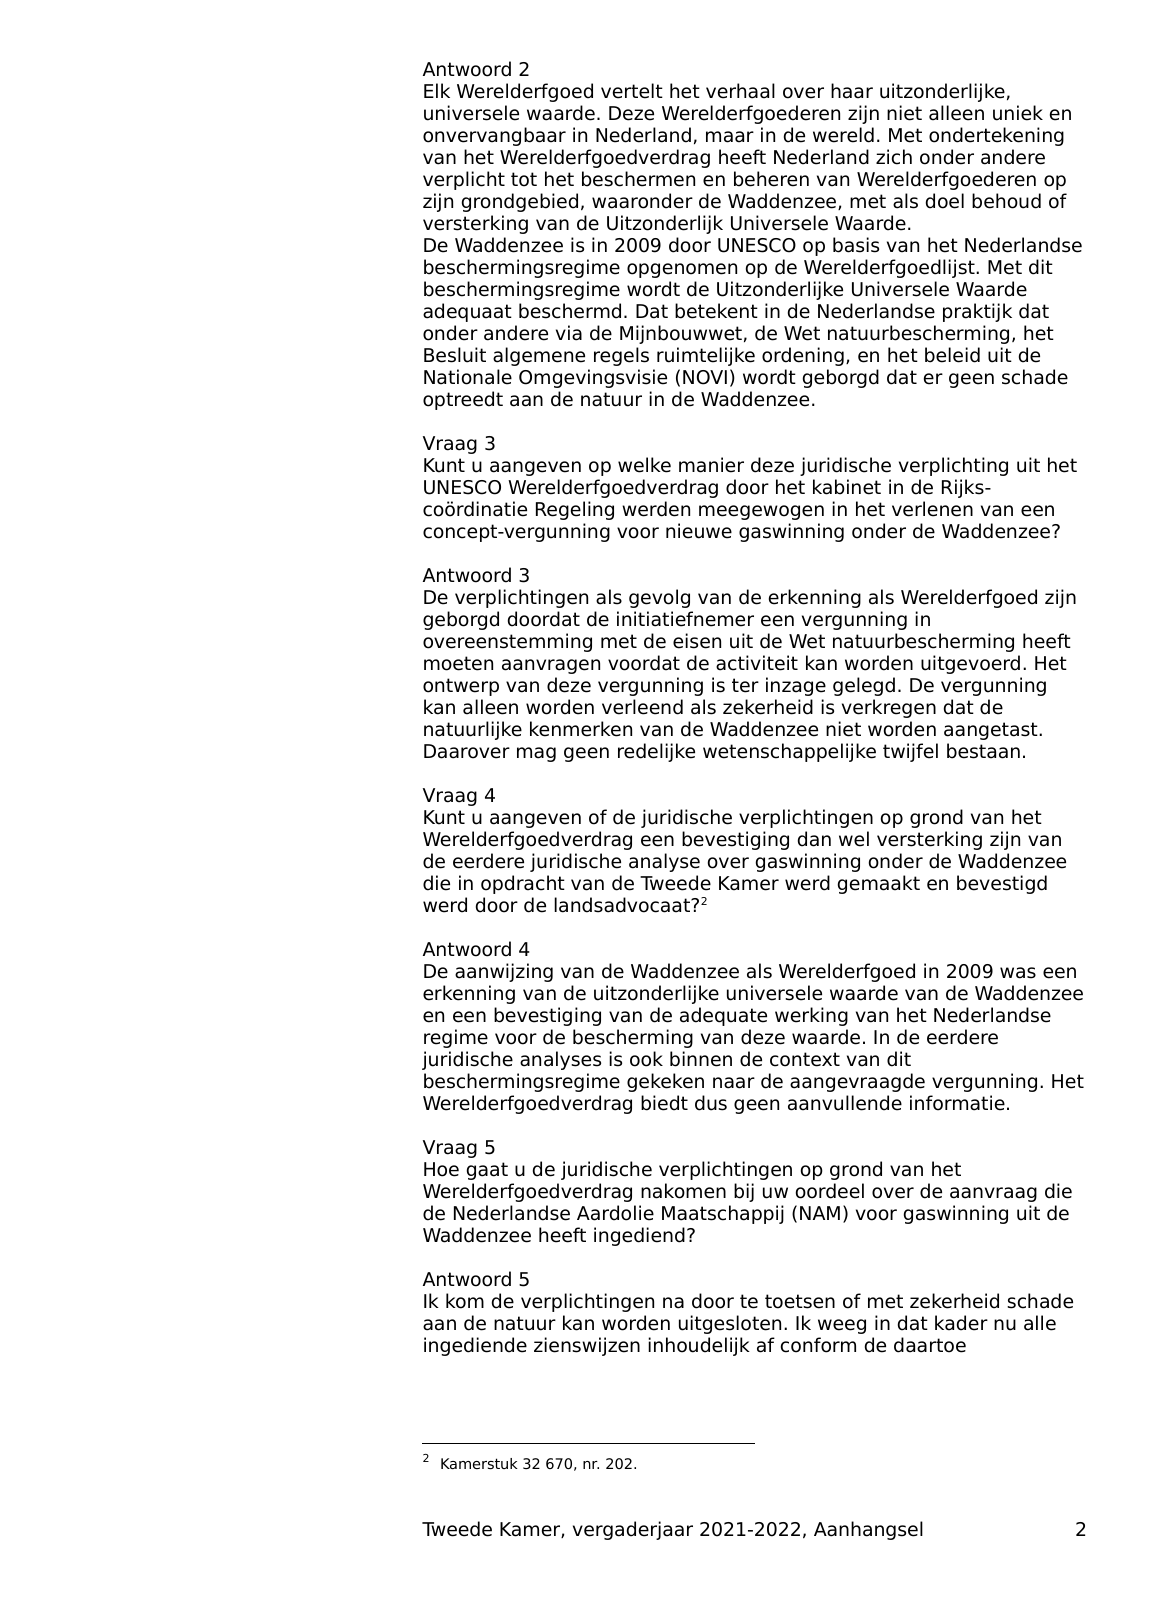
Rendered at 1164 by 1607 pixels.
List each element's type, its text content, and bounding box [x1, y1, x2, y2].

text Kunt u aangeven op welke manier deze juridische verplichting uit het UNESCO Werelderfgoedverdrag door het kabinet in de Rijks-coördinatie Regeling werden meegewogen in het verlenen van een concept-vergunning voor nieuwe gaswinning onder de Waddenzee? [422, 455, 1087, 543]
text Antwoord 4 [422, 939, 1087, 961]
text De verplichtingen als gevolg van de erkenning als Werelderfgoed zijn geborgd doordat de initiatiefnemer een vergunning in overeenstemming met de eisen uit de Wet natuurbescherming heeft moeten aanvragen voordat de activiteit kan worden uitgevoerd. Het ontwerp van deze vergunning is ter inzage gelegd. De vergunning kan alleen worden verleend als zekerheid is verkregen dat de natuurlijke kenmerken van de Waddenzee niet worden aangetast. Daarover mag geen redelijke wetenschappelijke twijfel bestaan. [422, 587, 1087, 763]
text Elk Werelderfgoed vertelt het verhaal over haar uitzonderlijke, universele waarde. Deze Werelderfgoederen zijn niet alleen uniek en onvervangbaar in Nederland, maar in de wereld. Met ondertekening van het Werelderfgoedverdrag heeft Nederland zich onder andere verplicht tot het beschermen en beheren van Werelderfgoederen op zijn grondgebied, waaronder de Waddenzee, met als doel behoud of versterking van de Uitzonderlijk Universele Waarde. [422, 81, 1087, 235]
text Antwoord 2 [422, 59, 1087, 81]
text Vraag 4 [422, 785, 1087, 807]
text Antwoord 5 [422, 1269, 1087, 1291]
text Vraag 3 [422, 433, 1087, 455]
text Kamerstuk 32 670, nr. 202. [422, 1452, 1087, 1474]
text Kunt u aangeven of de juridische verplichtingen op grond van het Werelderfgoedverdrag een bevestiging dan wel versterking zijn van de eerdere juridische analyse over gaswinning onder de Waddenzee die in opdracht van de Tweede Kamer werd gemaakt en bevestigd werd door de landsadvocaat? [422, 807, 1087, 917]
text Ik kom de verplichtingen na door te toetsen of met zekerheid schade aan de natuur kan worden uitgesloten. Ik weeg in dat kader nu alle ingediende zienswijzen inhoudelijk af conform de daartoe [422, 1291, 1087, 1357]
text De aanwijzing van de Waddenzee als Werelderfgoed in 2009 was een erkenning van de uitzonderlijke universele waarde van de Waddenzee en een bevestiging van de adequate werking van het Nederlandse regime voor de bescherming van deze waarde. In de eerdere juridische analyses is ook binnen de context van dit beschermingsregime gekeken naar de aangevraagde vergunning. Het Werelderfgoedverdrag biedt dus geen aanvullende informatie. [422, 961, 1087, 1115]
text De Waddenzee is in 2009 door UNESCO op basis van het Nederlandse beschermingsregime opgenomen op de Werelderfgoedlijst. Met dit beschermingsregime wordt de Uitzonderlijke Universele Waarde adequaat beschermd. Dat betekent in de Nederlandse praktijk dat onder andere via de Mijnbouwwet, de Wet natuurbescherming, het Besluit algemene regels ruimtelijke ordening, en het beleid uit de Nationale Omgevingsvisie (NOVI) wordt geborgd dat er geen schade optreedt aan de natuur in de Waddenzee. [422, 235, 1087, 411]
text Vraag 5 [422, 1137, 1087, 1159]
text Antwoord 3 [422, 565, 1087, 587]
text Hoe gaat u de juridische verplichtingen op grond van het Werelderfgoedverdrag nakomen bij uw oordeel over de aanvraag die de Nederlandse Aardolie Maatschappij (NAM) voor gaswinning uit de Waddenzee heeft ingediend? [422, 1159, 1087, 1247]
